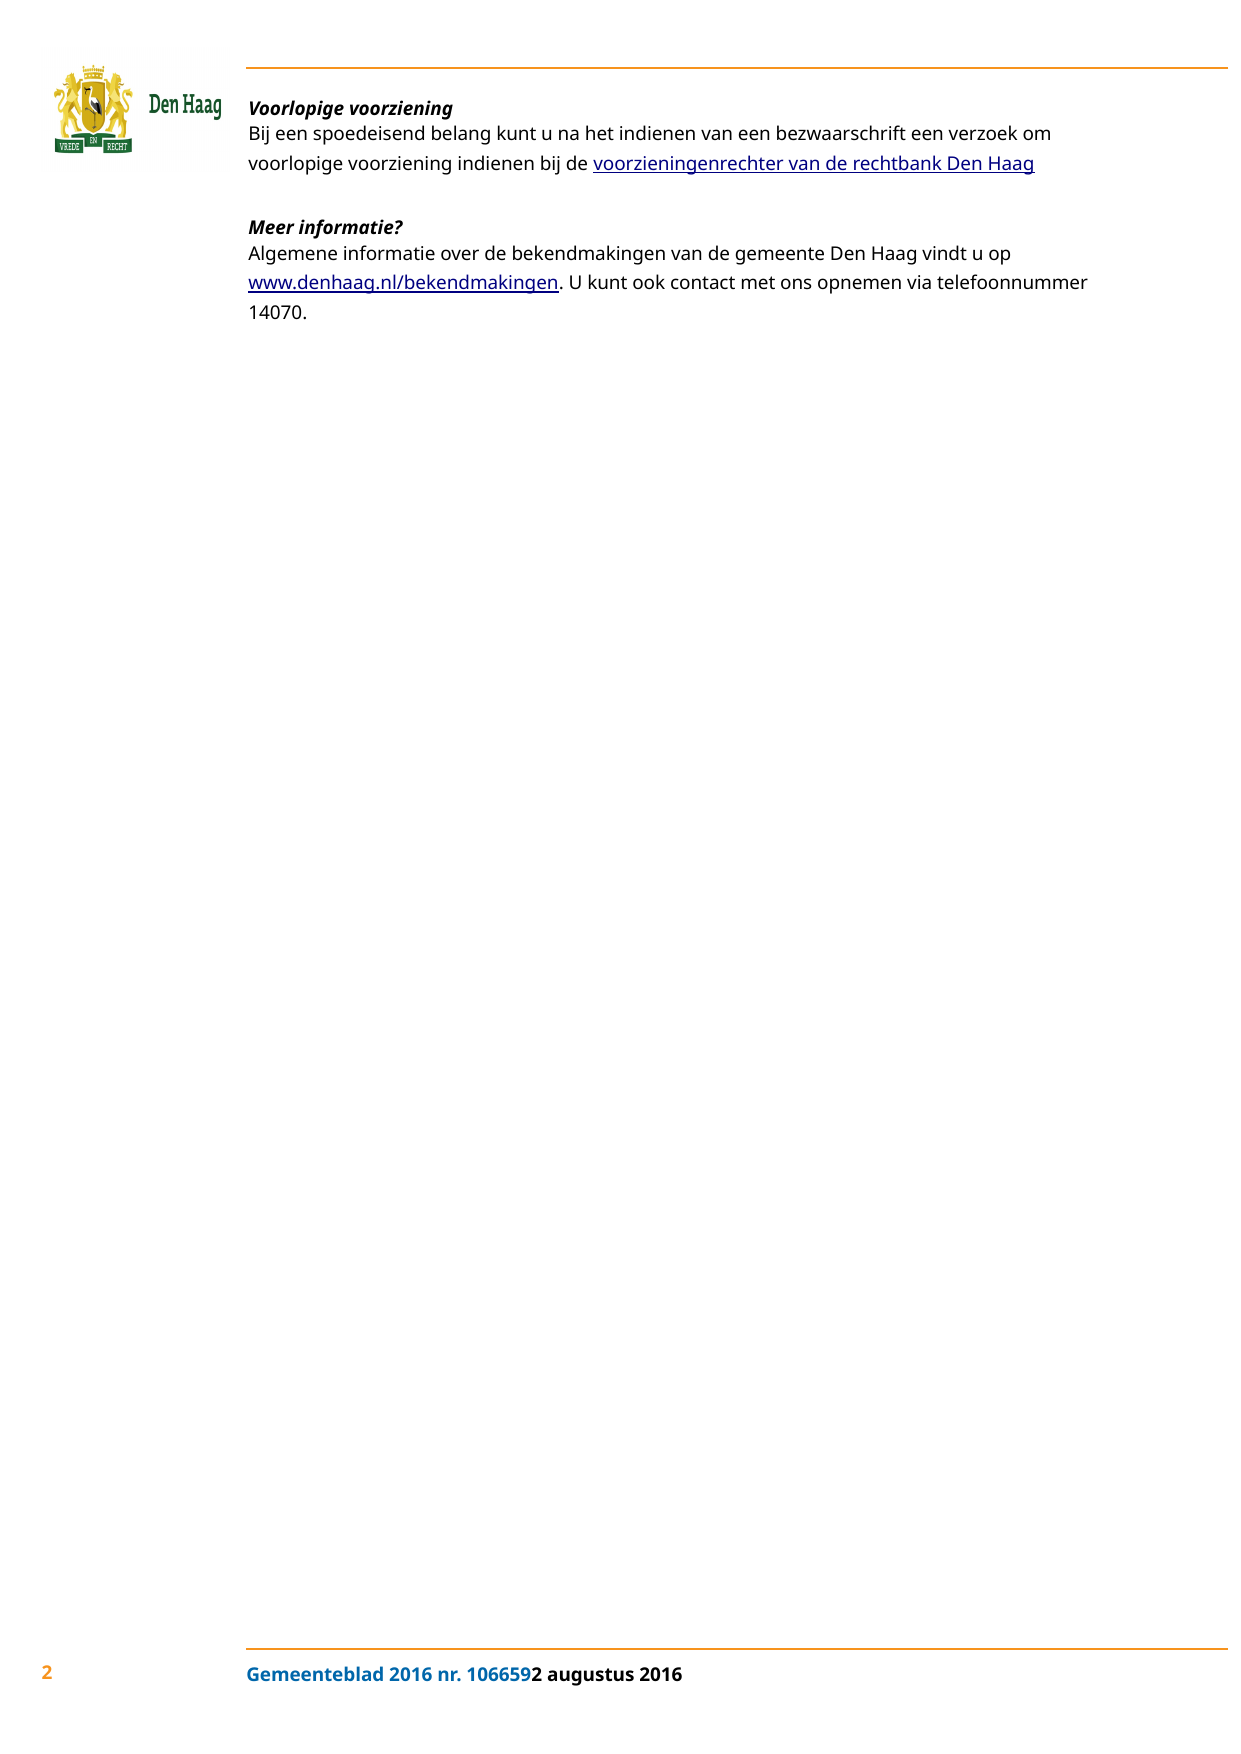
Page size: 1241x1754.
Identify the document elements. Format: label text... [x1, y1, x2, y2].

text Bij een spoedeisend belang kunt u na het indienen van een bezwaarschrift een verzoek om voorlopige voorziening indienen bij de voorzieningenrechter van de rechtbank Den Haag [248, 121, 1152, 176]
text Meer informatie? [248, 214, 1152, 240]
text Algemene informatie over de bekendmakingen van de gemeente Den Haag vindt u op www.denhaag.nl/bekendmakingen. U kunt ook contact met ons opnemen via telefoonnummer 14070. [248, 240, 1152, 325]
text Voorlopige voorziening [248, 95, 1152, 121]
picture [41, 47, 231, 172]
